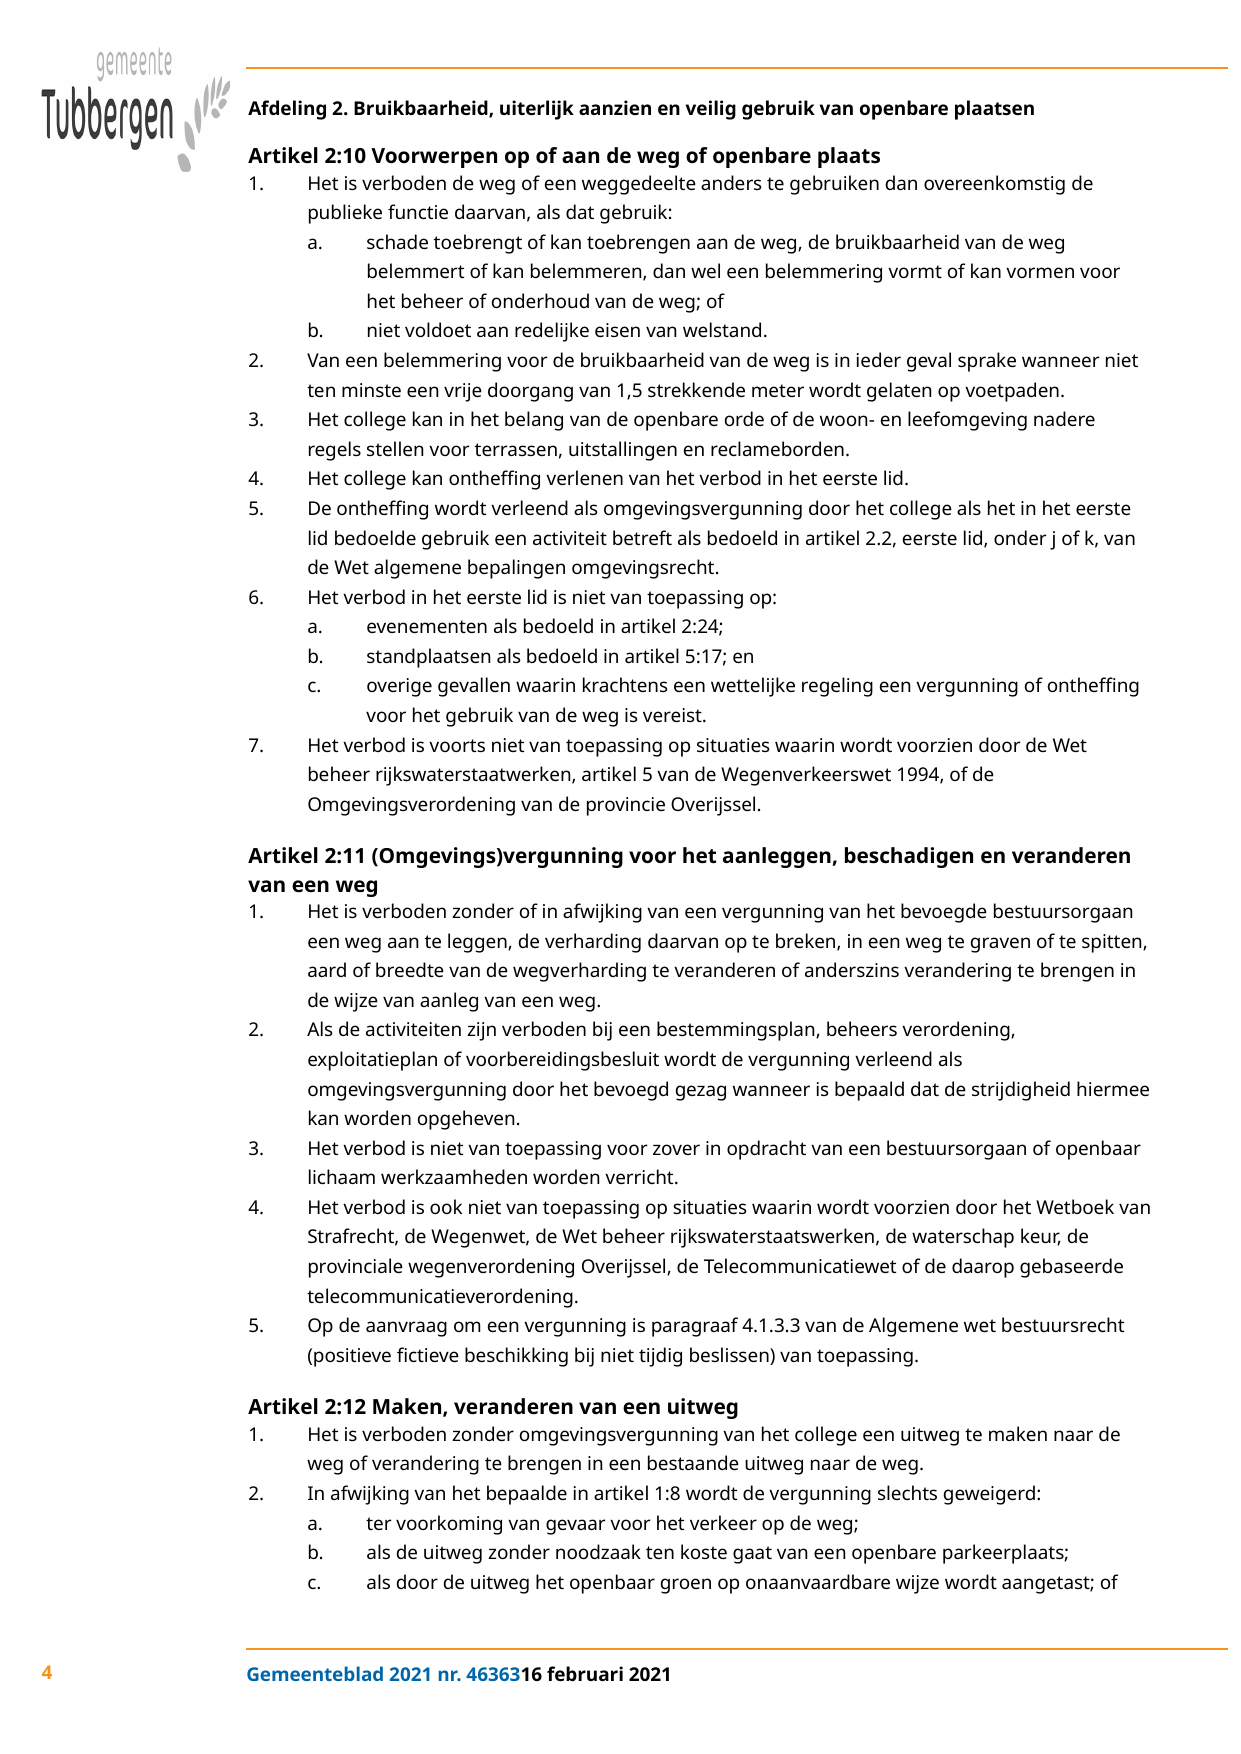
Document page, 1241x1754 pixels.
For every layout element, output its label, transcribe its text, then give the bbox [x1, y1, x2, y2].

list niet voldoet aan redelijke eisen van welstand. [307, 318, 1152, 343]
list Het verbod is voorts niet van toepassing op situaties waarin wordt voorzien door de Wet beheer rijkswaterstaatwerken, artikel 5 van de Wegenverkeerswet 1994, of de Omgevingsverordening van de provincie Overijssel. [248, 732, 1152, 817]
list als door de uitweg het openbaar groen op onaanvaardbare wijze wordt aangetast; of [307, 1569, 1152, 1594]
picture [41, 47, 231, 172]
list Van een belemmering voor de bruikbaarheid van de weg is in ieder geval sprake wanneer niet ten minste een vrije doorgang van 1,5 strekkende meter wordt gelaten op voetpaden. [248, 347, 1152, 403]
list ter voorkoming van gevaar voor het verkeer op de weg; [307, 1510, 1152, 1535]
list In afwijking van het bepaalde in artikel 1:8 wordt de vergunning slechts geweigerd: [248, 1480, 1152, 1506]
list evenementen als bedoeld in artikel 2:24; [307, 613, 1152, 639]
list Het is verboden zonder omgevingsvergunning van het college een uitweg te maken naar de weg of verandering te brengen in een bestaande uitweg naar de weg. [248, 1421, 1152, 1476]
list Op de aanvraag om een vergunning is paragraaf 4.1.3.3 van de Algemene wet bestuursrecht (positieve fictieve beschikking bij niet tijdig beslissen) van toepassing. [248, 1312, 1152, 1368]
list Het verbod is niet van toepassing voor zover in opdracht van een bestuursorgaan of openbaar lichaam werkzaamheden worden verricht. [248, 1135, 1152, 1190]
list Het college kan in het belang van de openbare orde of de woon- en leefomgeving nadere regels stellen voor terrassen, uitstallingen en reclameborden. [248, 406, 1152, 462]
list standplaatsen als bedoeld in artikel 5:17; en [307, 643, 1152, 669]
list overige gevallen waarin krachtens een wettelijke regeling een vergunning of ontheffing voor het gebruik van de weg is vereist. [307, 673, 1152, 728]
list Het is verboden zonder of in afwijking van een vergunning van het bevoegde bestuursorgaan een weg aan te leggen, de verharding daarvan op te breken, in een weg te graven of te spitten, aard of breedte van de wegverharding te veranderen of anderszins verandering te brengen in de wijze van aanleg van een weg. [248, 898, 1152, 1013]
list als de uitweg zonder noodzaak ten koste gaat van een openbare parkeerplaats; [307, 1539, 1152, 1565]
list De ontheffing wordt verleend als omgevingsvergunning door het college als het in het eerste lid bedoelde gebruik een activiteit betreft als bedoeld in artikel 2.2, eerste lid, onder j of k, van de Wet algemene bepalingen omgevingsrecht. [248, 495, 1152, 580]
text Artikel 2:10 Voorwerpen op of aan de weg of openbare plaats [248, 141, 1152, 170]
list Het verbod is ook niet van toepassing op situaties waarin wordt voorzien door het Wetboek van Strafrecht, de Wegenwet, de Wet beheer rijkswaterstaatswerken, de waterschap keur, de provinciale wegenverordening Overijssel, de Telecommunicatiewet of de daarop gebaseerde telecommunicatieverordening. [248, 1194, 1152, 1309]
list Het college kan ontheffing verlenen van het verbod in het eerste lid. [248, 466, 1152, 491]
text Artikel 2:12 Maken, veranderen van een uitweg [248, 1392, 1152, 1421]
list Het is verboden de weg of een weggedeelte anders te gebruiken dan overeenkomstig de publieke functie daarvan, als dat gebruik: [248, 170, 1152, 225]
list Het verbod in het eerste lid is niet van toepassing op: [248, 584, 1152, 610]
text Afdeling 2. Bruikbaarheid, uiterlijk aanzien en veilig gebruik van openbare plaatsen [248, 95, 1152, 121]
list schade toebrengt of kan toebrengen aan de weg, de bruikbaarheid van de weg belemmert of kan belemmeren, dan wel een belemmering vormt of kan vormen voor het beheer of onderhoud van de weg; of [307, 229, 1152, 314]
text Artikel 2:11 (Omgevings)vergunning voor het aanleggen, beschadigen en veranderen van een weg [248, 841, 1152, 898]
list Als de activiteiten zijn verboden bij een bestemmingsplan, beheers verordening, exploitatieplan of voorbereidingsbesluit wordt de vergunning verleend als omgevingsvergunning door het bevoegd gezag wanneer is bepaald dat de strijdigheid hiermee kan worden opgeheven. [248, 1017, 1152, 1131]
